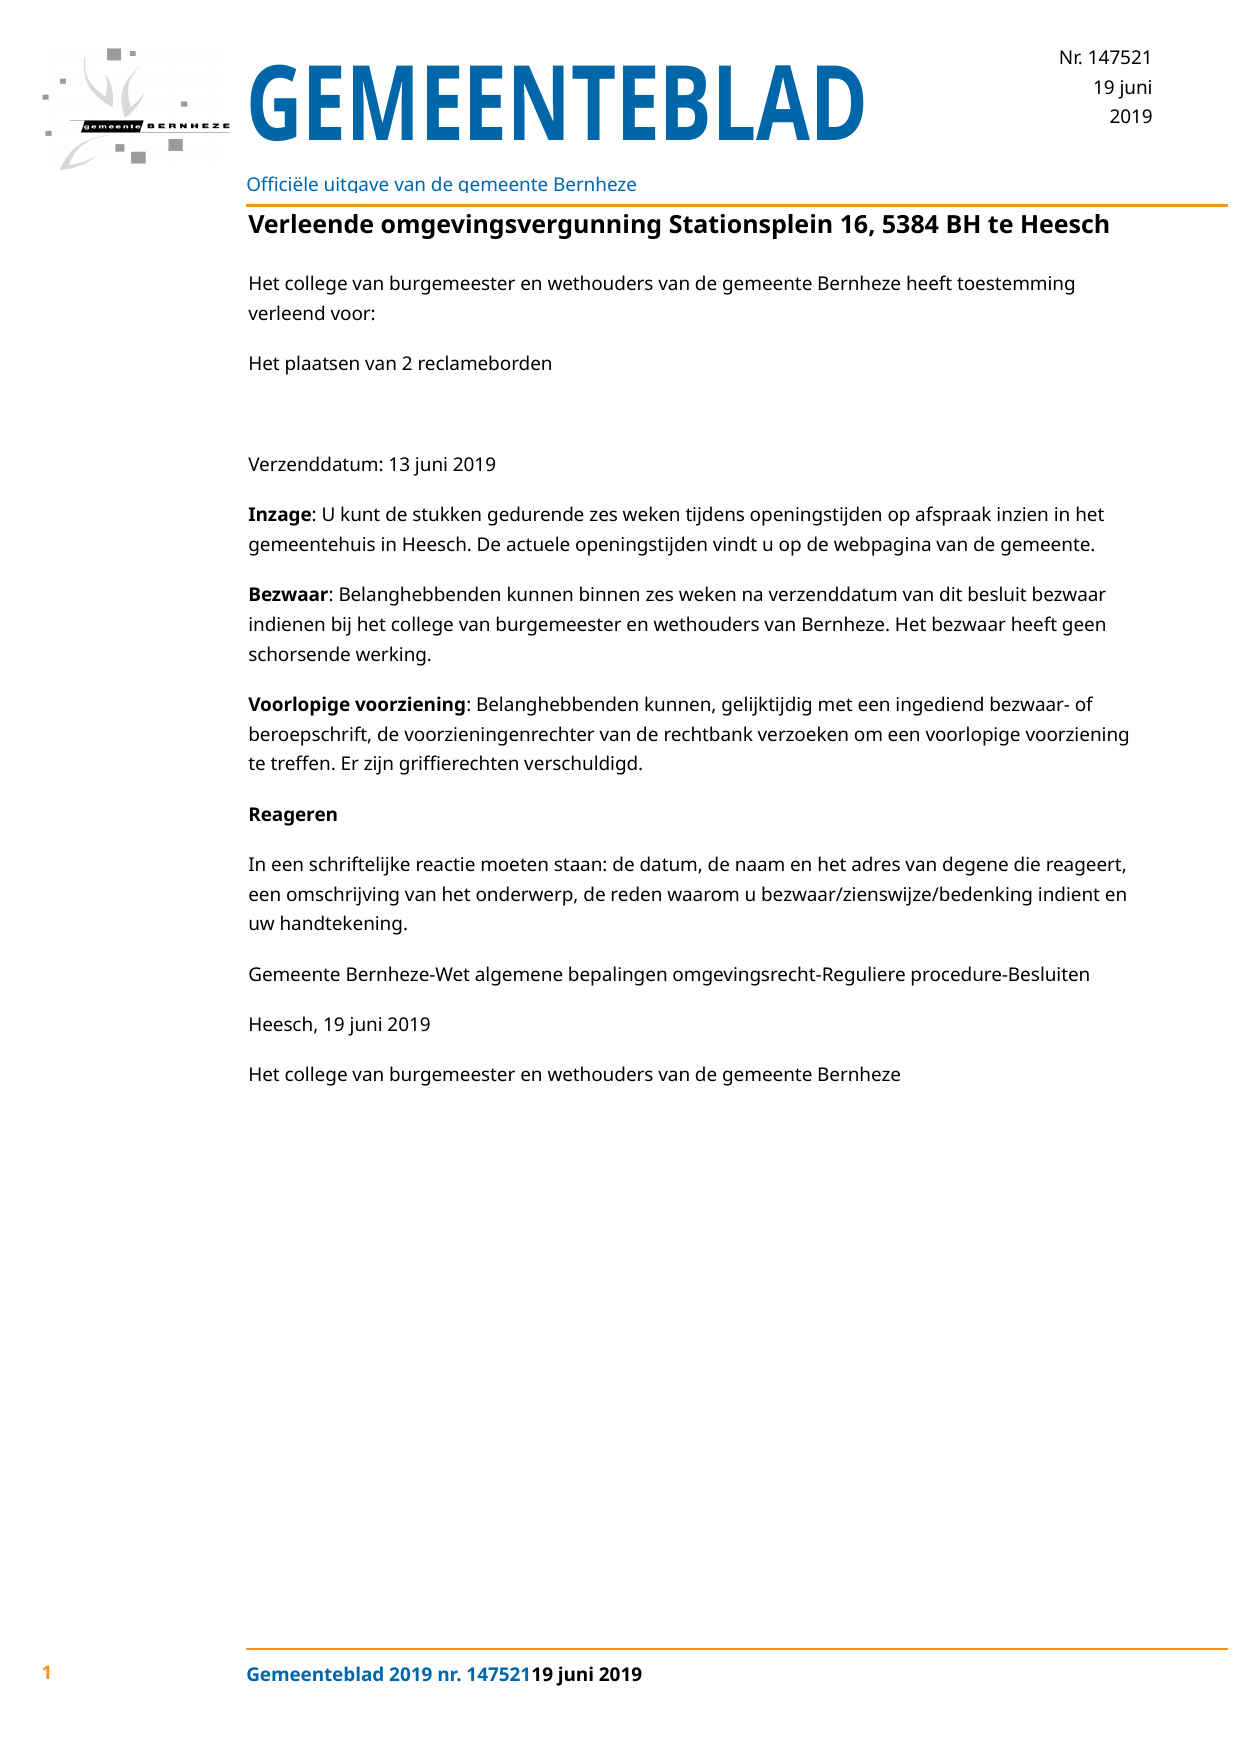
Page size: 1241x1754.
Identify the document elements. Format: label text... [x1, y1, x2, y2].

text Het college van burgemeester en wethouders van de gemeente Bernheze heeft toestemming verleend voor: [248, 270, 1152, 326]
text Bezwaar: Belanghebbenden kunnen binnen zes weken na verzenddatum van dit besluit bezwaar indienen bij het college van burgemeester en wethouders van Bernheze. Het bezwaar heeft geen schorsende werking. [248, 582, 1152, 666]
text Voorlopige voorziening: Belanghebbenden kunnen, gelijktijdig met een ingediend bezwaar- of beroepschrift, de voorzieningenrechter van de rechtbank verzoeken om een voorlopige voorziening te treffen. Er zijn griffierechten verschuldigd. [248, 691, 1152, 776]
picture [41, 47, 231, 172]
text Verleende omgevingsvergunning Stationsplein 16, 5384 BH te Heesch [248, 207, 1152, 241]
text Inzage: U kunt de stukken gedurende zes weken tijdens openingstijden op afspraak inzien in het gemeentehuis in Heesch. De actuele openingstijden vindt u op de webpagina van de gemeente. [248, 502, 1152, 557]
text Gemeente Bernheze-Wet algemene bepalingen omgevingsrecht-Reguliere procedure-Besluiten [248, 961, 1152, 986]
text Reageren [248, 801, 1152, 826]
text Het college van burgemeester en wethouders van de gemeente Bernheze [248, 1062, 1152, 1087]
text Verzenddatum: 13 juni 2019 [248, 451, 1152, 477]
text In een schriftelijke reactie moeten staan: de datum, de naam en het adres van degene die reageert, een omschrijving van het onderwerp, de reden waarom u bezwaar/zienswijze/bedenking indient en uw handtekening. [248, 851, 1152, 936]
text Heesch, 19 juni 2019 [248, 1011, 1152, 1037]
text Het plaatsen van 2 reclameborden [248, 350, 1152, 376]
